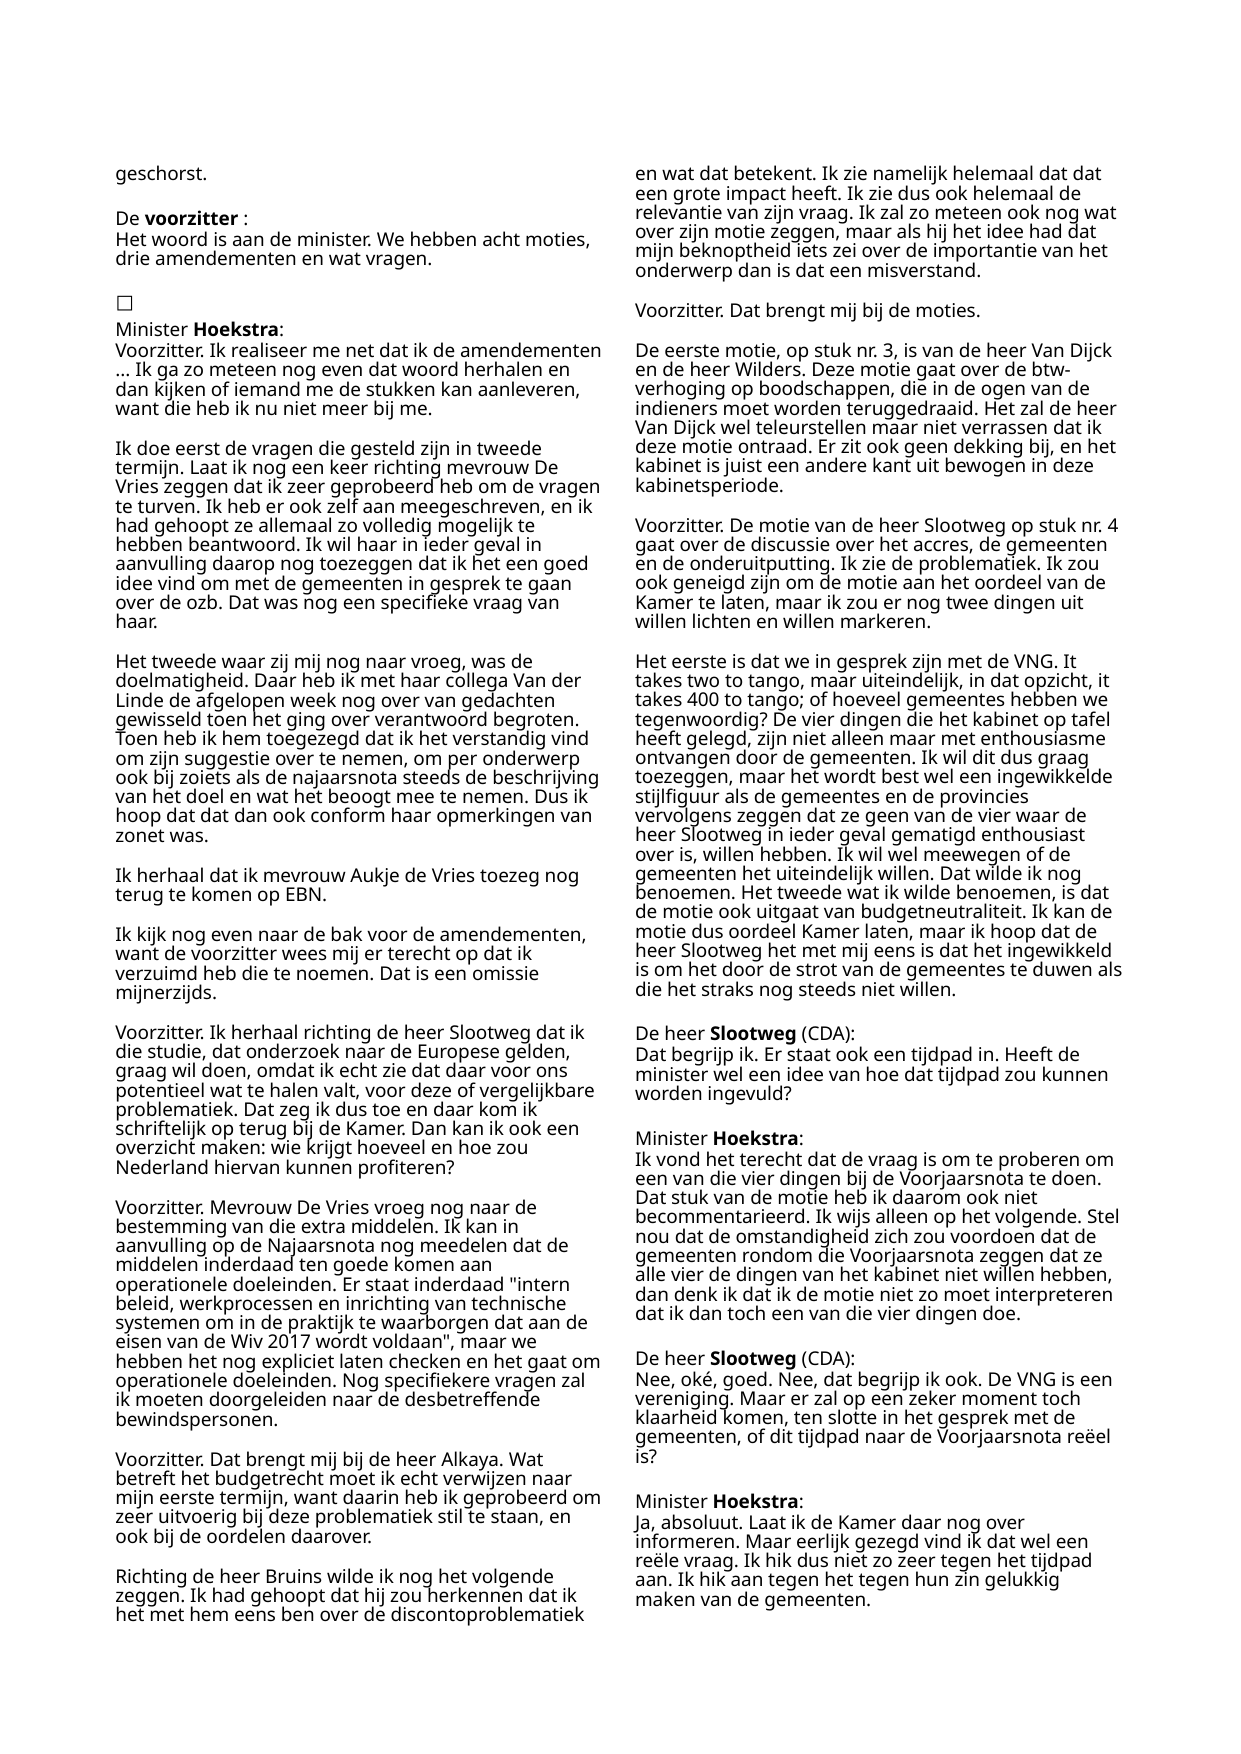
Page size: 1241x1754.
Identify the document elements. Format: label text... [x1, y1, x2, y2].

text geschorst. [115, 165, 605, 184]
text Voorzitter. De motie van de heer Slootweg op stuk nr. 4 gaat over de discussie over het accres, de gemeenten en de onderuitputting. Ik zie de problematiek. Ik zou ook geneigd zijn om de motie aan het oordeel van de Kamer te laten, maar ik zou er nog twee dingen uit willen lichten en willen markeren. [635, 517, 1125, 632]
text ⬜ [115, 291, 605, 316]
text Richting de heer Bruins wilde ik nog het volgende zeggen. Ik had gehoopt dat hij zou herkennen dat ik het met hem eens ben over de discontoproblematiek [115, 1568, 605, 1626]
text Minister Hoekstra: [635, 1488, 1125, 1514]
text Het woord is aan de minister. We hebben acht moties, drie amendementen en wat vragen. [115, 231, 605, 270]
text Het eerste is dat we in gesprek zijn met de VNG. It takes two to tango, maar uiteindelijk, in dat opzicht, it takes 400 to tango; of hoeveel gemeentes hebben we tegenwoordig? De vier dingen die het kabinet op tafel heeft gelegd, zijn niet alleen maar met enthousiasme ontvangen door de gemeenten. Ik wil dit dus graag toezeggen, maar het wordt best wel een ingewikkelde stijlfiguur als de gemeentes en de provincies vervolgens zeggen dat ze geen van de vier waar de heer Slootweg in ieder geval gematigd enthousiast over is, willen hebben. Ik wil wel meewegen of de gemeenten het uiteindelijk willen. Dat wilde ik nog benoemen. Het tweede wat ik wilde benoemen, is dat de motie ook uitgaat van budgetneutraliteit. Ik kan de motie dus oordeel Kamer laten, maar ik hoop dat de heer Slootweg het met mij eens is dat het ingewikkeld is om het door de strot van de gemeentes te duwen als die het straks nog steeds niet willen. [635, 653, 1125, 1000]
text Voorzitter. Ik realiseer me net dat ik de amendementen ... Ik ga zo meteen nog even dat woord herhalen en dan kijken of iemand me de stukken kan aanleveren, want die heb ik nu niet meer bij me. [115, 342, 605, 419]
text Ik herhaal dat ik mevrouw Aukje de Vries toezeg nog terug te komen op EBN. [115, 867, 605, 905]
text Voorzitter. Dat brengt mij bij de heer Alkaya. Wat betreft het budgetrecht moet ik echt verwijzen naar mijn eerste termijn, want daarin heb ik geprobeerd om zeer uitvoerig bij deze problematiek stil te staan, en ook bij de oordelen daarover. [115, 1451, 605, 1547]
text Nee, oké, goed. Nee, dat begrijp ik ook. De VNG is een vereniging. Maar er zal op een zeker moment toch klaarheid komen, ten slotte in het gesprek met de gemeenten, of dit tijdpad naar de Voorjaarsnota reëel is? [635, 1371, 1125, 1467]
text Ik kijk nog even naar de bak voor de amendementen, want de voorzitter wees mij er terecht op dat ik verzuimd heb die te noemen. Dat is een omissie mijnerzijds. [115, 926, 605, 1003]
text Voorzitter. Mevrouw De Vries vroeg nog naar de bestemming van die extra middelen. Ik kan in aanvulling op de Najaarsnota nog meedelen dat de middelen inderdaad ten goede komen aan operationele doeleinden. Er staat inderdaad "intern beleid, werkprocessen en inrichting van technische systemen om in de praktijk te waarborgen dat aan de eisen van de Wiv 2017 wordt voldaan", maar we hebben het nog expliciet laten checken en het gaat om operationele doeleinden. Nog specifiekere vragen zal ik moeten doorgeleiden naar de desbetreffende bewindspersonen. [115, 1199, 605, 1430]
text De eerste motie, op stuk nr. 3, is van de heer Van Dijck en de heer Wilders. Deze motie gaat over de btw-verhoging op boodschappen, die in de ogen van de indieners moet worden teruggedraaid. Het zal de heer Van Dijck wel teleurstellen maar niet verrassen dat ik deze motie ontraad. Er zit ook geen dekking bij, en het kabinet is juist een andere kant uit bewogen in deze kabinetsperiode. [635, 342, 1125, 496]
text Minister Hoekstra: [115, 316, 605, 342]
text De heer Slootweg (CDA): [635, 1021, 1125, 1046]
text en wat dat betekent. Ik zie namelijk helemaal dat dat een grote impact heeft. Ik zie dus ook helemaal de relevantie van zijn vraag. Ik zal zo meteen ook nog wat over zijn motie zeggen, maar als hij het idee had dat mijn beknoptheid iets zei over de importantie van het onderwerp dan is dat een misverstand. [635, 165, 1125, 281]
text Dat begrijp ik. Er staat ook een tijdpad in. Heeft de minister wel een idee van hoe dat tijdpad zou kunnen worden ingevuld? [635, 1046, 1125, 1104]
text De heer Slootweg (CDA): [635, 1345, 1125, 1371]
text Voorzitter. Dat brengt mij bij de moties. [635, 302, 1125, 321]
text De voorzitter : [115, 205, 605, 231]
text Het tweede waar zij mij nog naar vroeg, was de doelmatigheid. Daar heb ik met haar collega Van der Linde de afgelopen week nog over van gedachten gewisseld toen het ging over verantwoord begroten. Toen heb ik hem toegezegd dat ik het verstandig vind om zijn suggestie over te nemen, om per onderwerp ook bij zoiets als de najaarsnota steeds de beschrijving van het doel en wat het beoogt mee te nemen. Dus ik hoop dat dat dan ook conform haar opmerkingen van zonet was. [115, 653, 605, 846]
text Ja, absoluut. Laat ik de Kamer daar nog over informeren. Maar eerlijk gezegd vind ik dat wel een reële vraag. Ik hik dus niet zo zeer tegen het tijdpad aan. Ik hik aan tegen het tegen hun zin gelukkig maken van de gemeenten. [635, 1514, 1125, 1610]
text Ik vond het terecht dat de vraag is om te proberen om een van die vier dingen bij de Voorjaarsnota te doen. Dat stuk van de motie heb ik daarom ook niet becommentarieerd. Ik wijs alleen op het volgende. Stel nou dat de omstandigheid zich zou voordoen dat de gemeenten rondom die Voorjaarsnota zeggen dat ze alle vier de dingen van het kabinet niet willen hebben, dan denk ik dat ik de motie niet zo moet interpreteren dat ik dan toch een van die vier dingen doe. [635, 1151, 1125, 1324]
text Ik doe eerst de vragen die gesteld zijn in tweede termijn. Laat ik nog een keer richting mevrouw De Vries zeggen dat ik zeer geprobeerd heb om de vragen te turven. Ik heb er ook zelf aan meegeschreven, en ik had gehoopt ze allemaal zo volledig mogelijk te hebben beantwoord. Ik wil haar in ieder geval in aanvulling daarop nog toezeggen dat ik het een goed idee vind om met de gemeenten in gesprek te gaan over de ozb. Dat was nog een specifieke vraag van haar. [115, 440, 605, 632]
text Minister Hoekstra: [635, 1125, 1125, 1151]
text Voorzitter. Ik herhaal richting de heer Slootweg dat ik die studie, dat onderzoek naar de Europese gelden, graag wil doen, omdat ik echt zie dat daar voor ons potentieel wat te halen valt, voor deze of vergelijkbare problematiek. Dat zeg ik dus toe en daar kom ik schriftelijk op terug bij de Kamer. Dan kan ik ook een overzicht maken: wie krijgt hoeveel en hoe zou Nederland hiervan kunnen profiteren? [115, 1024, 605, 1178]
